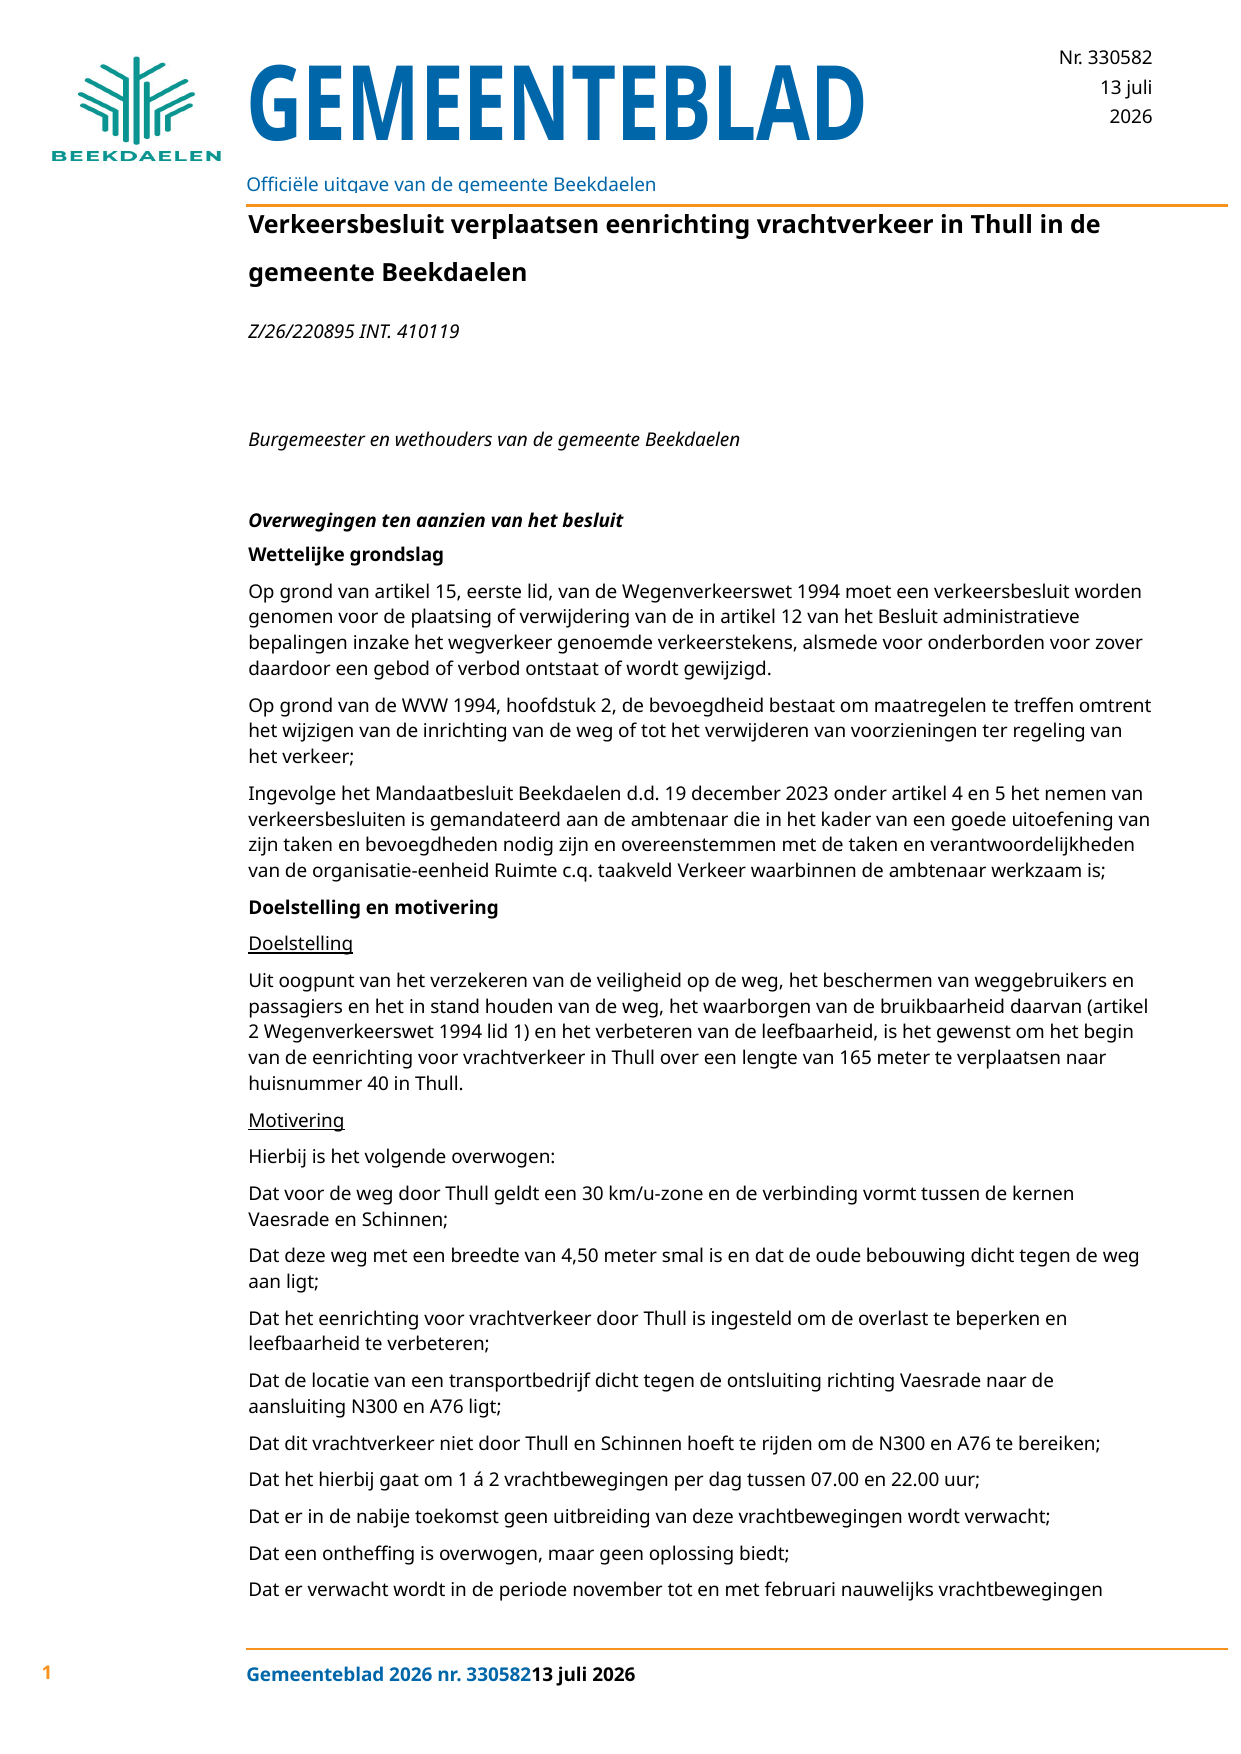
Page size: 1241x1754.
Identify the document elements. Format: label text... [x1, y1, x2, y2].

text Dat een ontheffing is overwogen, maar geen oplossing biedt; [248, 1540, 1152, 1565]
text Ingevolge het Mandaatbesluit Beekdaelen d.d. 19 december 2023 onder artikel 4 en 5 het nemen van verkeersbesluiten is gemandateerd aan de ambtenaar die in het kader van een goede uitoefening van zijn taken en bevoegdheden nodig zijn en overeenstemmen met de taken en verantwoordelijkheden van de organisatie-eenheid Ruimte c.q. taakveld Verkeer waarbinnen de ambtenaar werkzaam is; [248, 780, 1152, 883]
text Doelstelling [248, 931, 1152, 956]
text Overwegingen ten aanzien van het besluit [248, 507, 1152, 533]
text Doelstelling en motivering [248, 894, 1152, 919]
text Op grond van artikel 15, eerste lid, van de Wegenverkeerswet 1994 moet een verkeersbesluit worden genomen voor de plaatsing of verwijdering van de in artikel 12 van het Besluit administratieve bepalingen inzake het wegverkeer genoemde verkeerstekens, alsmede voor onderborden voor zover daardoor een gebod of verbod ontstaat of wordt gewijzigd. [248, 578, 1152, 681]
text Uit oogpunt van het verzekeren van de veiligheid op de weg, het beschermen van weggebruikers en passagiers en het in stand houden van de weg, het waarborgen van de bruikbaarheid daarvan (artikel 2 Wegenverkeerswet 1994 lid 1) en het verbeteren van de leefbaarheid, is het gewenst om het begin van de eenrichting voor vrachtverkeer in Thull over een lengte van 165 meter te verplaatsen naar huisnummer 40 in Thull. [248, 967, 1152, 1096]
text Dat er in de nabije toekomst geen uitbreiding van deze vrachtbewegingen wordt verwacht; [248, 1503, 1152, 1529]
text Wettelijke grondslag [248, 541, 1152, 567]
text Hierbij is het volgende overwogen: [248, 1143, 1152, 1169]
text Dat de locatie van een transportbedrijf dicht tegen de ontsluiting richting Vaesrade naar de aansluiting N300 en A76 ligt; [248, 1367, 1152, 1419]
text Z/26/220895 INT. 410119 [248, 318, 1152, 344]
text Dat het eenrichting voor vrachtverkeer door Thull is ingesteld om de overlast te beperken en leefbaarheid te verbeteren; [248, 1305, 1152, 1356]
text Dat dit vrachtverkeer niet door Thull en Schinnen hoeft te rijden om de N300 en A76 te bereiken; [248, 1430, 1152, 1455]
text Dat deze weg met een breedte van 4,50 meter smal is en dat de oude bebouwing dicht tegen de weg aan ligt; [248, 1242, 1152, 1294]
text Motivering [248, 1107, 1152, 1132]
text Dat het hierbij gaat om 1 á 2 vrachtbewegingen per dag tussen 07.00 en 22.00 uur; [248, 1466, 1152, 1492]
picture [41, 47, 231, 172]
text Verkeersbesluit verplaatsen eenrichting vrachtverkeer in Thull in de gemeente Beekdaelen [248, 207, 1152, 288]
text Dat er verwacht wordt in de periode november tot en met februari nauwelijks vrachtbewegingen [248, 1576, 1152, 1602]
text Op grond van de WVW 1994, hoofdstuk 2, de bevoegdheid bestaat om maatregelen te treffen omtrent het wijzigen van de inrichting van de weg of tot het verwijderen van voorzieningen ter regeling van het verkeer; [248, 692, 1152, 769]
text Dat voor de weg door Thull geldt een 30 km/u-zone en de verbinding vormt tussen de kernen Vaesrade en Schinnen; [248, 1180, 1152, 1232]
text Burgemeester en wethouders van de gemeente Beekdaelen [248, 426, 1152, 452]
